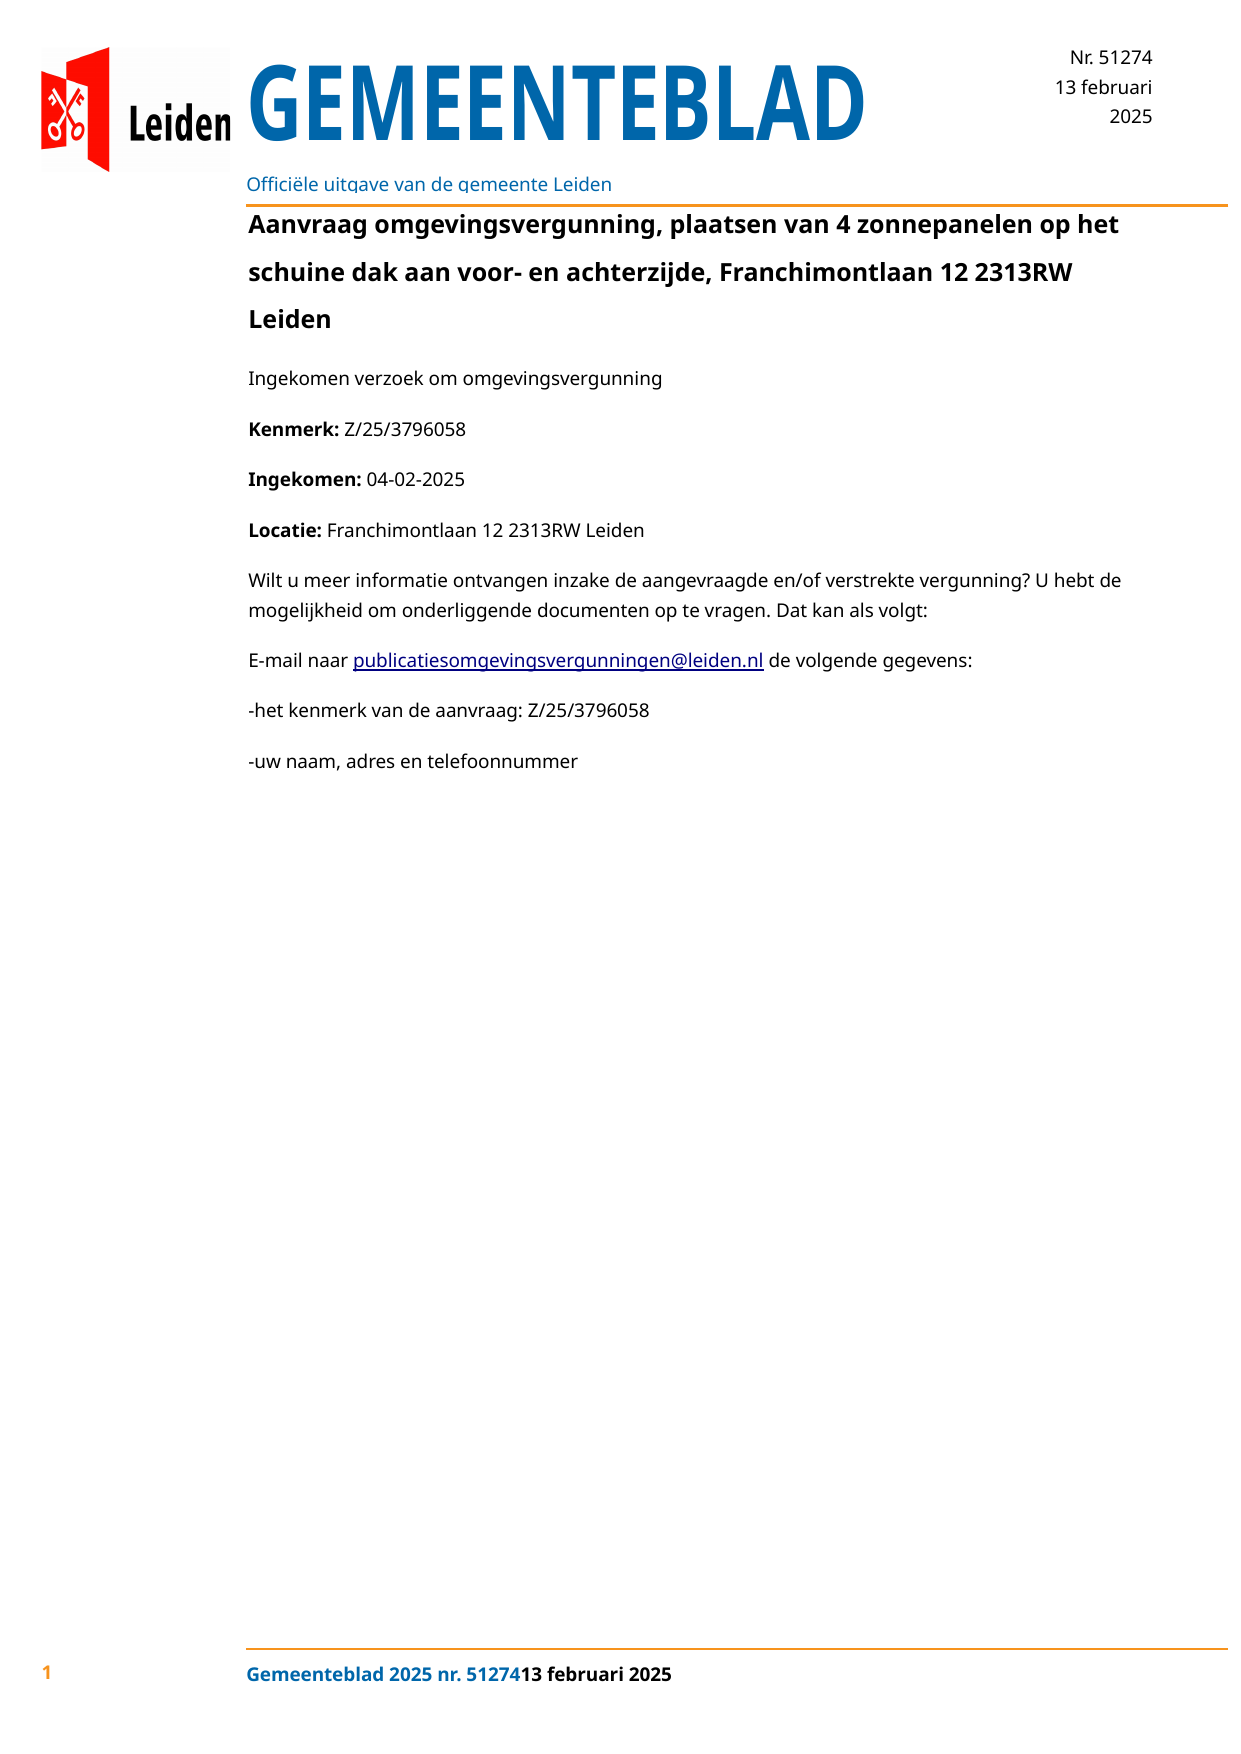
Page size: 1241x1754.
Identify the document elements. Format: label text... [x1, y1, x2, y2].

text -het kenmerk van de aanvraag: Z/25/3796058 [248, 698, 1152, 723]
text Ingekomen: 04-02-2025 [248, 466, 1152, 492]
text Wilt u meer informatie ontvangen inzake de aangevraagde en/of verstrekte vergunning? U hebt de mogelijkheid om onderliggende documenten op te vragen. Dat kan als volgt: [248, 567, 1152, 622]
text Locatie: Franchimontlaan 12 2313RW Leiden [248, 517, 1152, 542]
text Aanvraag omgevingsvergunning, plaatsen van 4 zonnepanelen op het schuine dak aan voor- en achterzijde, Franchimontlaan 12 2313RW Leiden [248, 207, 1152, 336]
picture [41, 47, 231, 172]
text E-mail naar publicatiesomgevingsvergunningen@leiden.nl de volgende gegevens: [248, 647, 1152, 673]
text Ingekomen verzoek om omgevingsvergunning [248, 366, 1152, 391]
text -uw naam, adres en telefoonnummer [248, 748, 1152, 774]
text Kenmerk: Z/25/3796058 [248, 416, 1152, 442]
